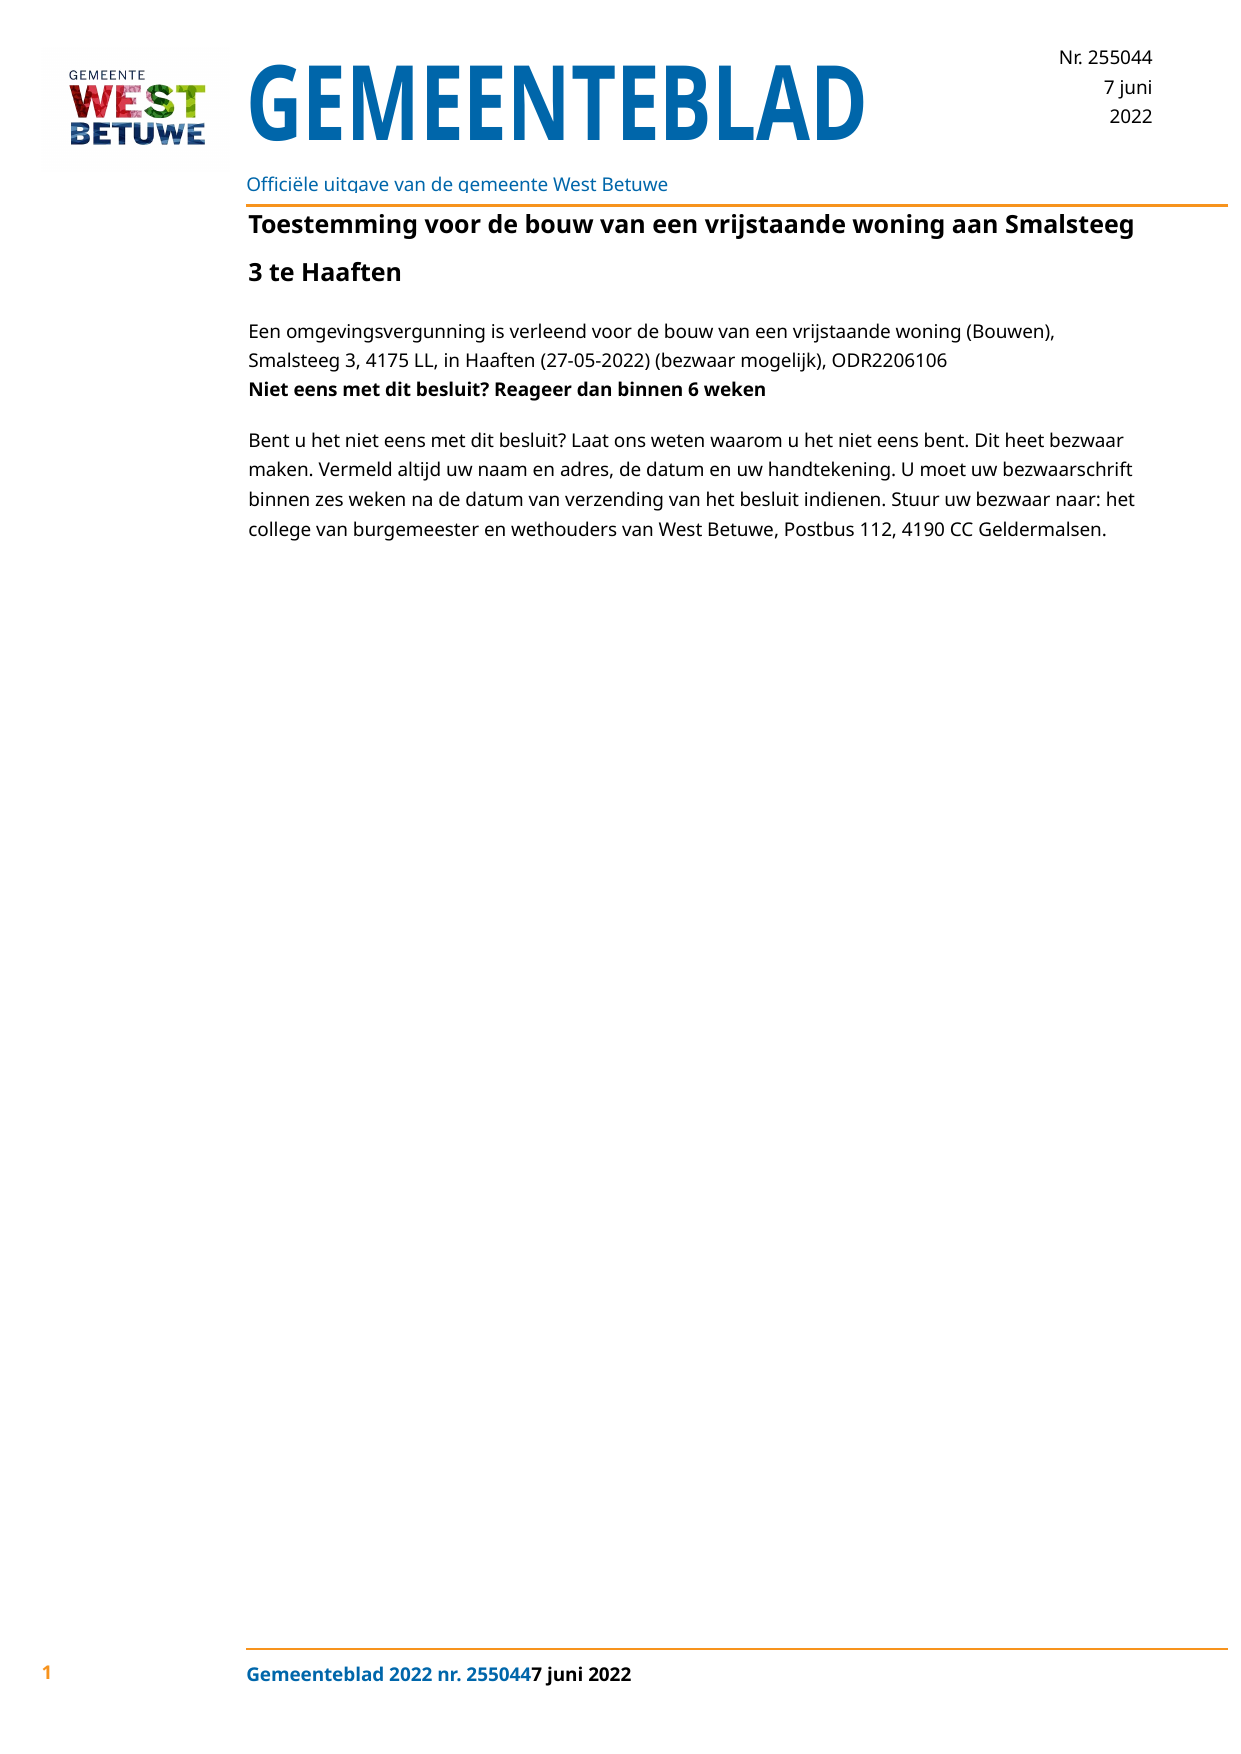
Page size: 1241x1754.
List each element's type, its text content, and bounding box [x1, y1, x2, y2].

text Bent u het niet eens met dit besluit? Laat ons weten waarom u het niet eens bent. Dit heet bezwaar maken. Vermeld altijd uw naam en adres, de datum en uw handtekening. U moet uw bezwaarschrift binnen zes weken na de datum van verzending van het besluit indienen. Stuur uw bezwaar naar: het college van burgemeester en wethouders van West Betuwe, Postbus 112, 4190 CC Geldermalsen. [248, 427, 1152, 541]
text Toestemming voor de bouw van een vrijstaande woning aan Smalsteeg 3 te Haaften [248, 207, 1152, 288]
picture [41, 47, 231, 172]
text Niet eens met dit besluit? Reageer dan binnen 6 weken [248, 377, 1152, 402]
table_header Een omgevingsvergunning is verleend voor de bouw van een vrijstaande woning (Bouwen), Smalsteeg 3, 4175 LL, in Haaften (27-05-2022) (bezwaar mogelijk), ODR2206106 [248, 318, 1152, 373]
